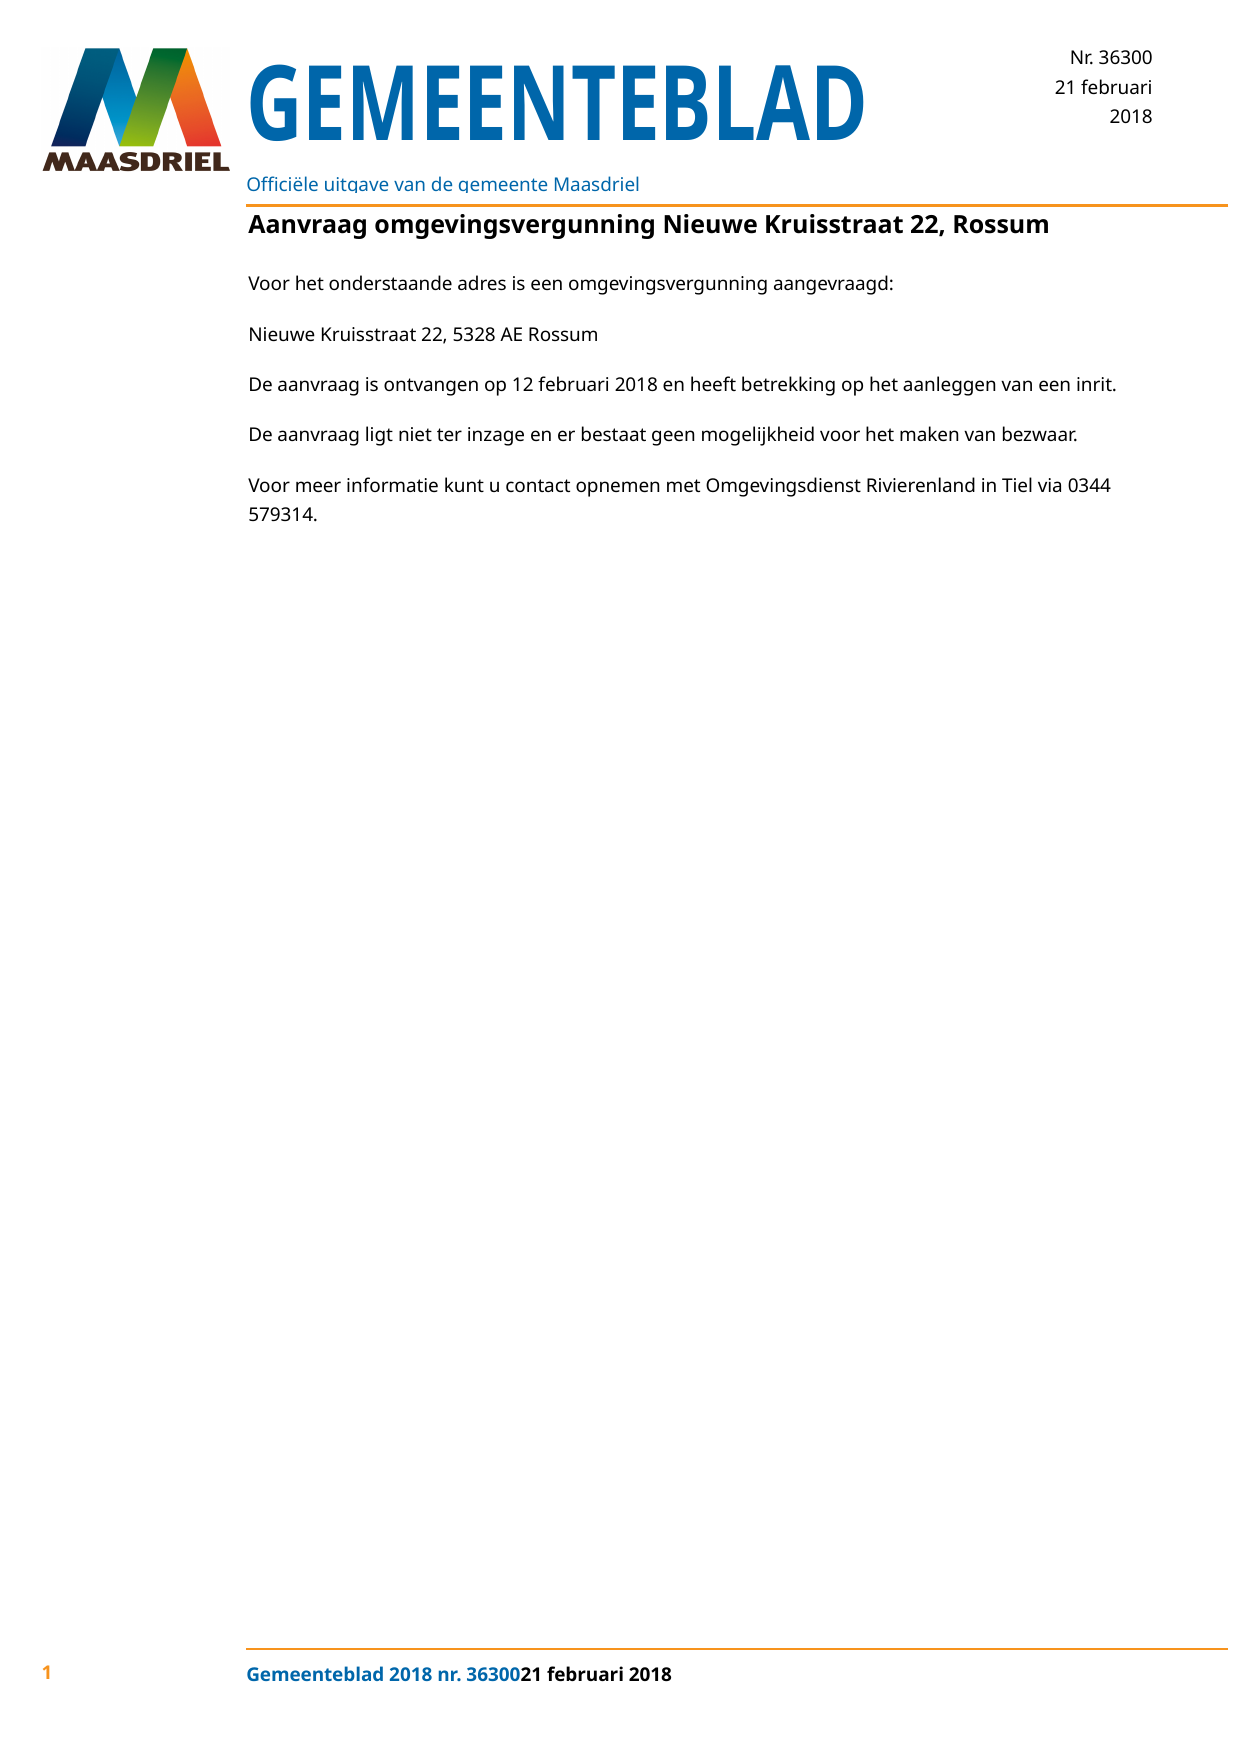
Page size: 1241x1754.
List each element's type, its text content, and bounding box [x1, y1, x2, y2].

text Aanvraag omgevingsvergunning Nieuwe Kruisstraat 22, Rossum [248, 207, 1152, 241]
text Nieuwe Kruisstraat 22, 5328 AE Rossum [248, 321, 1152, 346]
text Voor meer informatie kunt u contact opnemen met Omgevingsdienst Rivierenland in Tiel via 0344 579314. [248, 472, 1152, 527]
picture [41, 47, 231, 172]
text De aanvraag is ontvangen op 12 februari 2018 en heeft betrekking op het aanleggen van een inrit. [248, 371, 1152, 397]
text De aanvraag ligt niet ter inzage en er bestaat geen mogelijkheid voor het maken van bezwaar. [248, 422, 1152, 447]
text Voor het onderstaande adres is een omgevingsvergunning aangevraagd: [248, 270, 1152, 296]
